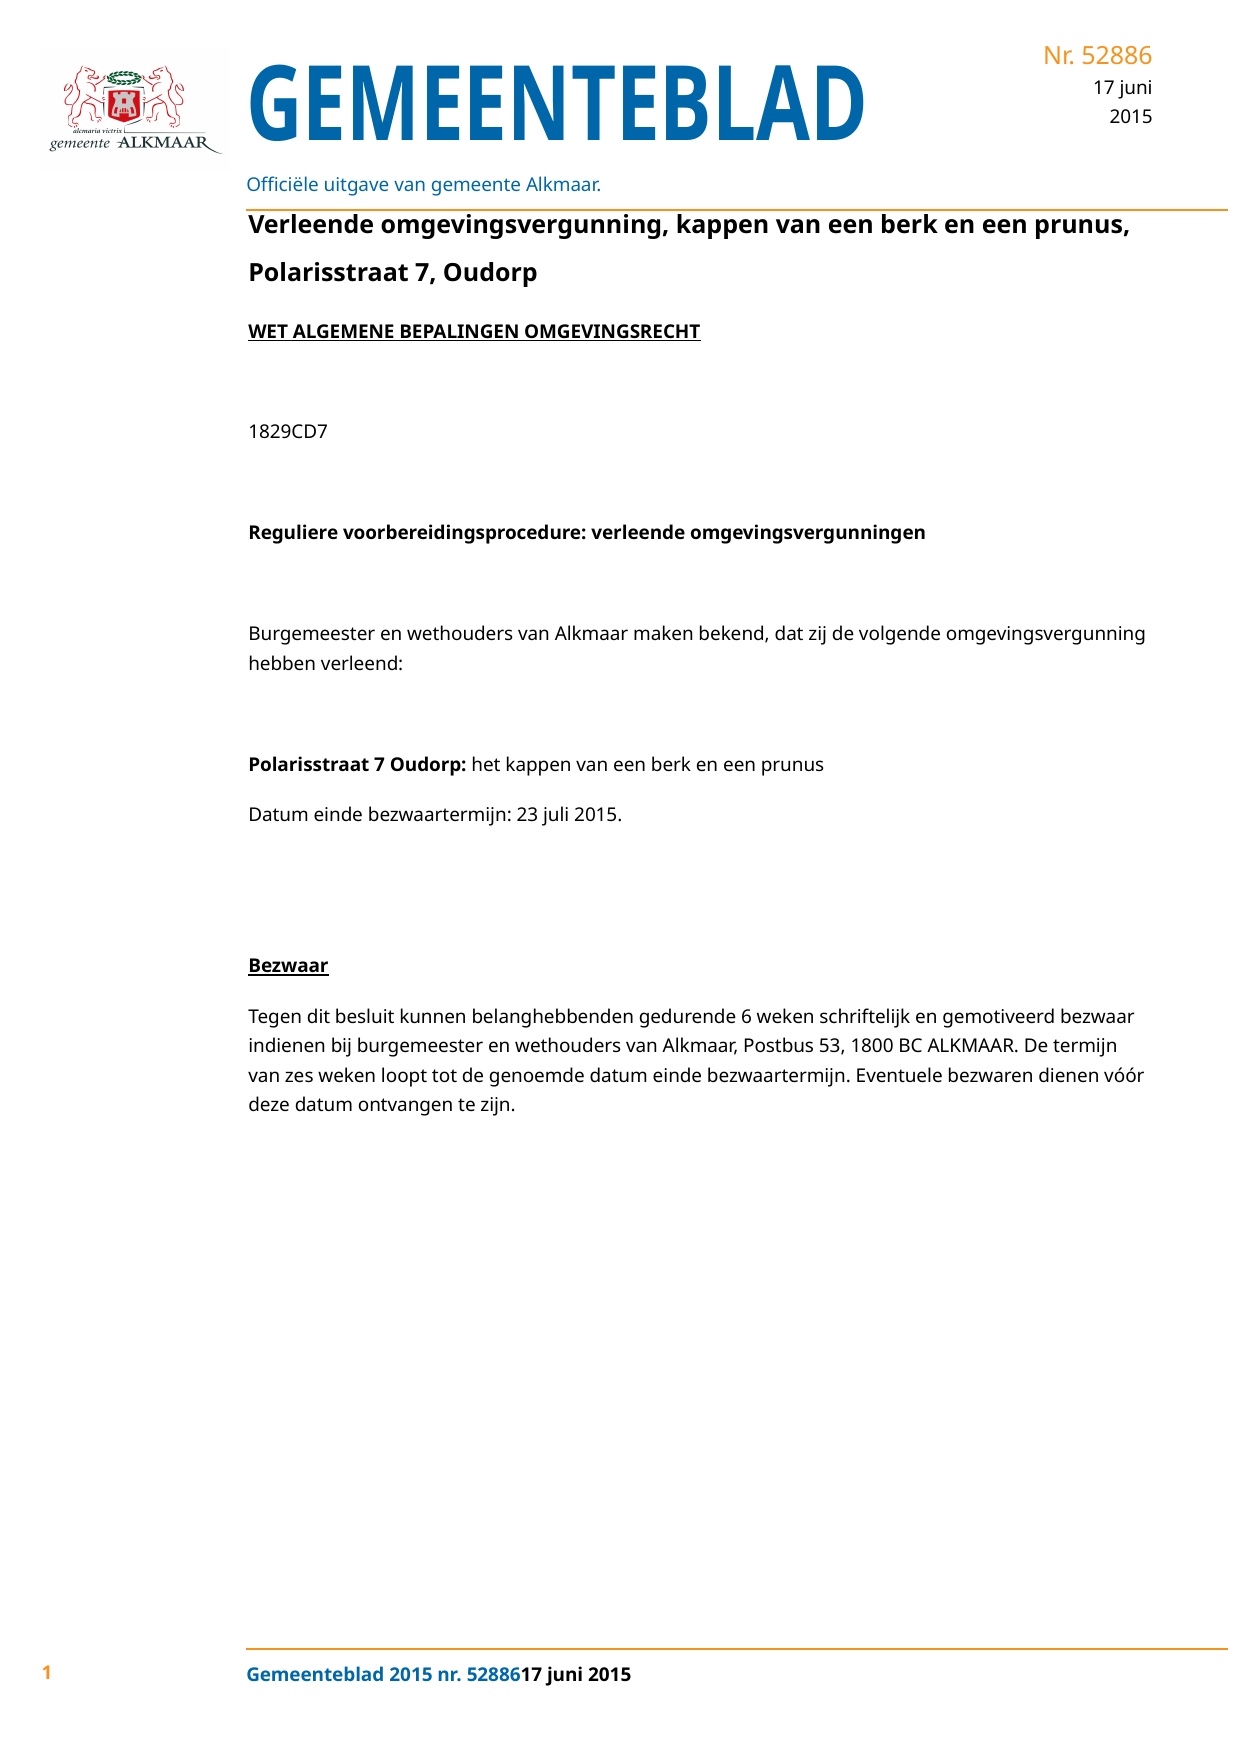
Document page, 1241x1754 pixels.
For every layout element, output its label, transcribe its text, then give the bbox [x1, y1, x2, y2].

text Polarisstraat 7 Oudorp: het kappen van een berk en een prunus [248, 751, 1152, 777]
text Datum einde bezwaartermijn: 23 juli 2015. [248, 801, 1152, 827]
text Reguliere voorbereidingsprocedure: verleende omgevingsvergunningen [248, 519, 1152, 545]
text Tegen dit besluit kunnen belanghebbenden gedurende 6 weken schriftelijk en gemotiveerd bezwaar indienen bij burgemeester en wethouders van Alkmaar, Postbus 53, 1800 BC ALKMAAR. De termijn van zes weken loopt tot de genoemde datum einde bezwaartermijn. Eventuele bezwaren dienen vóór deze datum ontvangen te zijn. [248, 1003, 1152, 1117]
text WET ALGEMENE BEPALINGEN OMGEVINGSRECHT [248, 318, 1152, 344]
text Verleende omgevingsvergunning, kappen van een berk en een prunus, Polarisstraat 7, Oudorp [248, 211, 1152, 288]
picture [41, 47, 231, 172]
text 1829CD7 [248, 419, 1152, 444]
text Bezwaar [248, 952, 1152, 978]
text Burgemeester en wethouders van Alkmaar maken bekend, dat zij de volgende omgevingsvergunning hebben verleend: [248, 620, 1152, 676]
